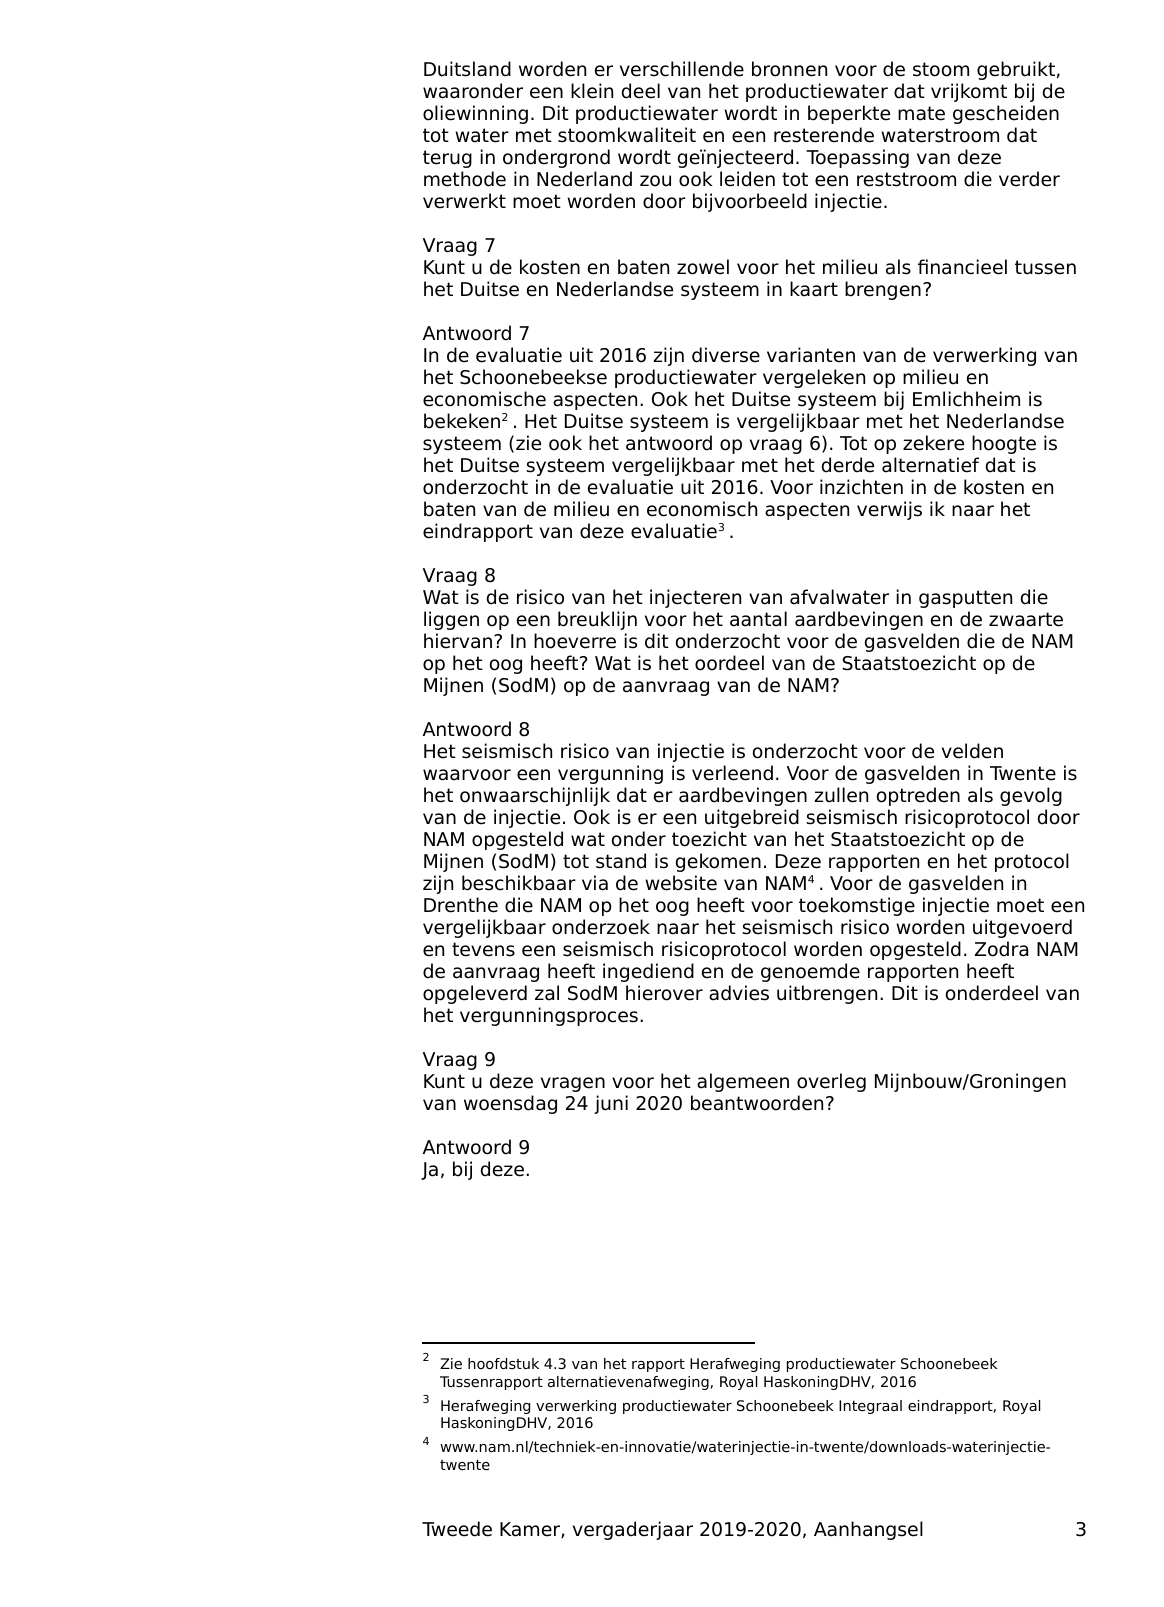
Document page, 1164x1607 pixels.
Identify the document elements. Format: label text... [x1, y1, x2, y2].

text Antwoord 8 [422, 719, 1087, 741]
text www.nam.nl/techniek-en-innovatie/waterinjectie-in-twente/downloads-waterinjectie-twente [422, 1435, 1087, 1474]
text Antwoord 7 [422, 323, 1087, 345]
text Herafweging verwerking productiewater Schoonebeek Integraal eindrapport, Royal HaskoningDHV, 2016 [422, 1393, 1087, 1432]
text Zie hoofdstuk 4.3 van het rapport Herafweging productiewater Schoonebeek Tussenrapport alternatievenafweging, Royal HaskoningDHV, 2016 [422, 1352, 1087, 1391]
text Duitsland worden er verschillende bronnen voor de stoom gebruikt, waaronder een klein deel van het productiewater dat vrijkomt bij de oliewinning. Dit productiewater wordt in beperkte mate gescheiden tot water met stoomkwaliteit en een resterende waterstroom dat terug in ondergrond wordt geïnjecteerd. Toepassing van deze methode in Nederland zou ook leiden tot een reststroom die verder verwerkt moet worden door bijvoorbeeld injectie. [422, 59, 1087, 213]
text Kunt u deze vragen voor het algemeen overleg Mijnbouw/Groningen van woensdag 24 juni 2020 beantwoorden? [422, 1071, 1087, 1115]
text Vraag 7 [422, 235, 1087, 257]
text Vraag 9 [422, 1049, 1087, 1071]
text Ja, bij deze. [422, 1159, 1087, 1181]
text Antwoord 9 [422, 1137, 1087, 1159]
text Kunt u de kosten en baten zowel voor het milieu als financieel tussen het Duitse en Nederlandse systeem in kaart brengen? [422, 257, 1087, 301]
text In de evaluatie uit 2016 zijn diverse varianten van de verwerking van het Schoonebeekse productiewater vergeleken op milieu en economische aspecten. Ook het Duitse systeem bij Emlichheim is bekeken. Het Duitse systeem is vergelijkbaar met het Nederlandse systeem (zie ook het antwoord op vraag 6). Tot op zekere hoogte is het Duitse systeem vergelijkbaar met het derde alternatief dat is onderzocht in de evaluatie uit 2016. Voor inzichten in de kosten en baten van de milieu en economisch aspecten verwijs ik naar het eindrapport van deze evaluatie. [422, 345, 1087, 543]
text Vraag 8 [422, 565, 1087, 587]
text Wat is de risico van het injecteren van afvalwater in gasputten die liggen op een breuklijn voor het aantal aardbevingen en de zwaarte hiervan? In hoeverre is dit onderzocht voor de gasvelden die de NAM op het oog heeft? Wat is het oordeel van de Staatstoezicht op de Mijnen (SodM) op de aanvraag van de NAM? [422, 587, 1087, 697]
text Het seismisch risico van injectie is onderzocht voor de velden waarvoor een vergunning is verleend. Voor de gasvelden in Twente is het onwaarschijnlijk dat er aardbevingen zullen optreden als gevolg van de injectie. Ook is er een uitgebreid seismisch risicoprotocol door NAM opgesteld wat onder toezicht van het Staatstoezicht op de Mijnen (SodM) tot stand is gekomen. Deze rapporten en het protocol zijn beschikbaar via de website van NAM. Voor de gasvelden in Drenthe die NAM op het oog heeft voor toekomstige injectie moet een vergelijkbaar onderzoek naar het seismisch risico worden uitgevoerd en tevens een seismisch risicoprotocol worden opgesteld. Zodra NAM de aanvraag heeft ingediend en de genoemde rapporten heeft opgeleverd zal SodM hierover advies uitbrengen. Dit is onderdeel van het vergunningsproces. [422, 741, 1087, 1027]
